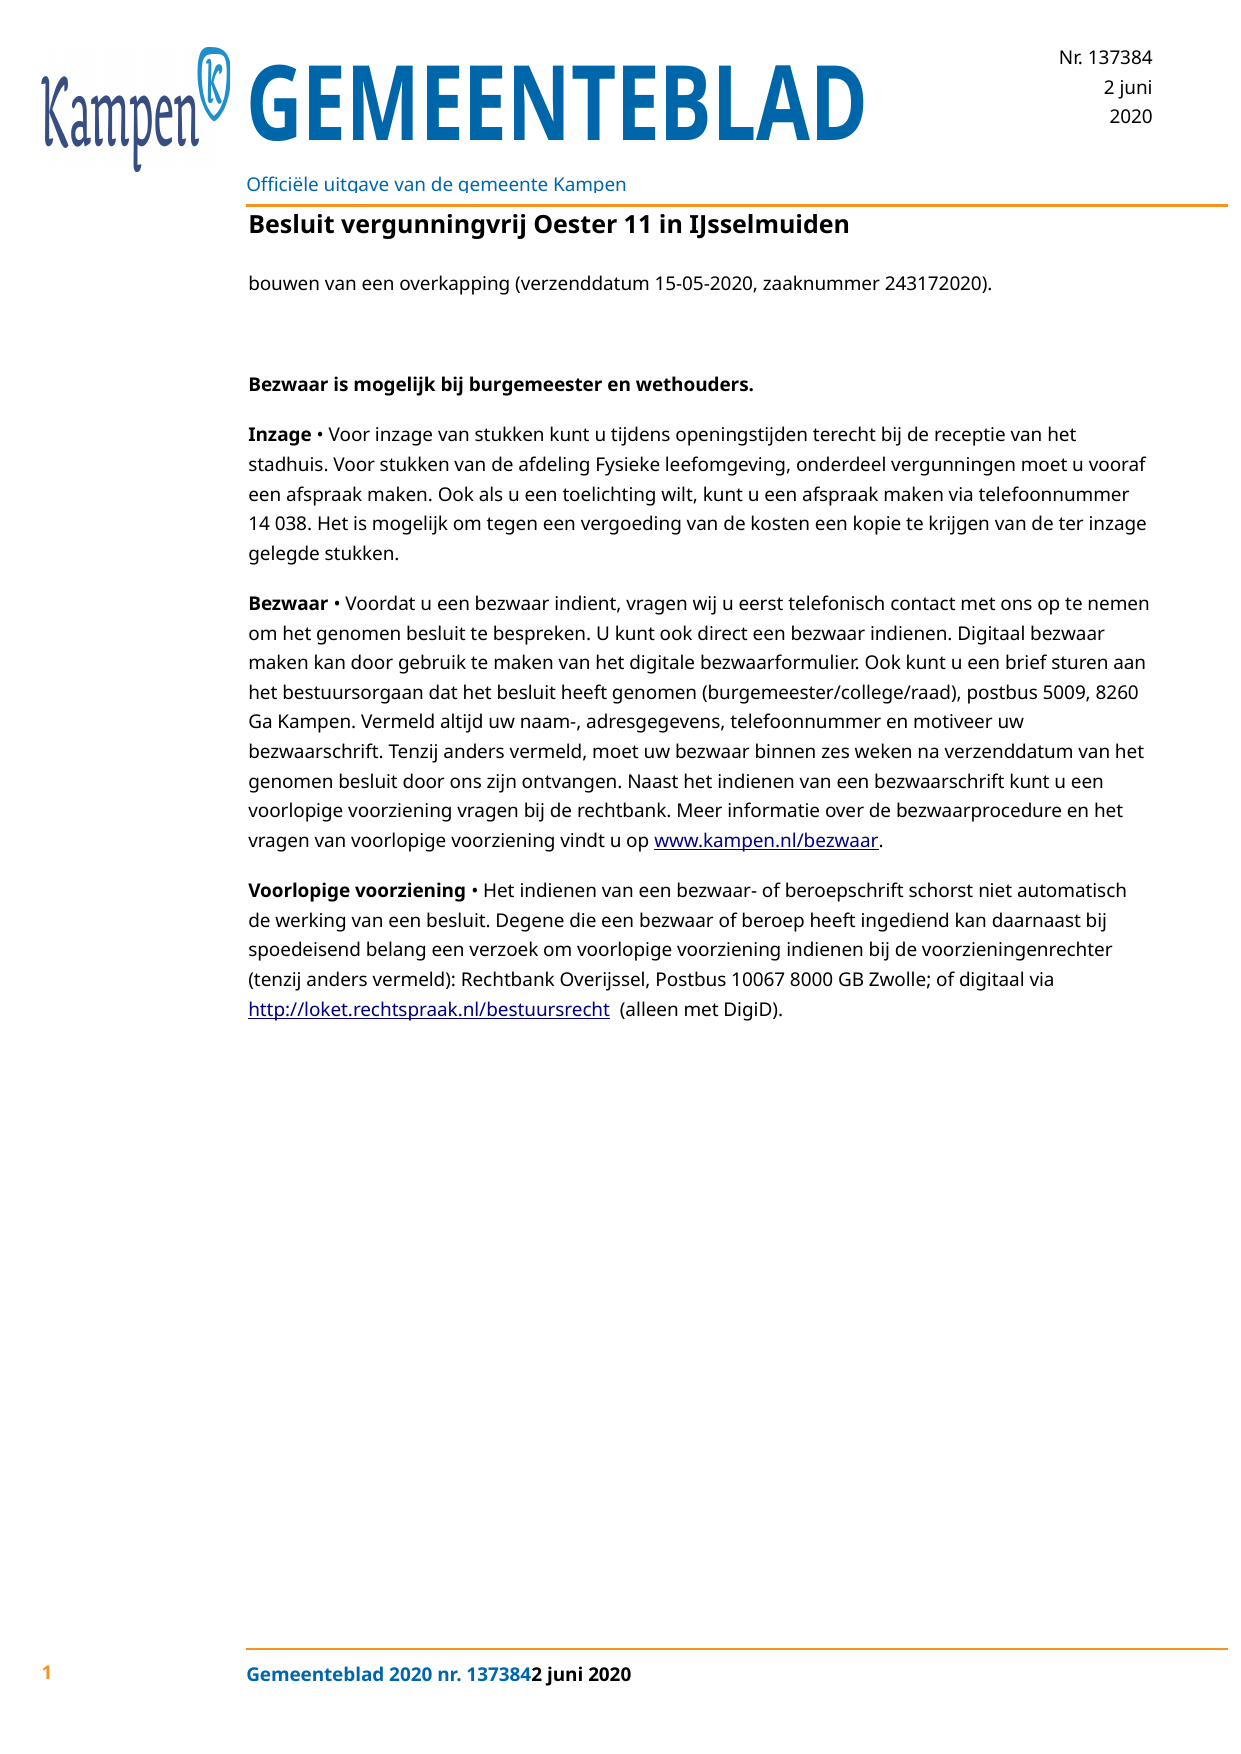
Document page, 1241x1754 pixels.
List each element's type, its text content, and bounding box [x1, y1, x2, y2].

text Bezwaar • Voordat u een bezwaar indient, vragen wij u eerst telefonisch contact met ons op te nemen om het genomen besluit te bespreken. U kunt ook direct een bezwaar indienen. Digitaal bezwaar maken kan door gebruik te maken van het digitale bezwaarformulier. Ook kunt u een brief sturen aan het bestuursorgaan dat het besluit heeft genomen (burgemeester/college/raad), postbus 5009, 8260 Ga Kampen. Vermeld altijd uw naam-, adresgegevens, telefoonnummer en motiveer uw bezwaarschrift. Tenzij anders vermeld, moet uw bezwaar binnen zes weken na verzenddatum van het genomen besluit door ons zijn ontvangen. Naast het indienen van een bezwaarschrift kunt u een voorlopige voorziening vragen bij de rechtbank. Meer informatie over de bezwaarprocedure en het vragen van voorlopige voorziening vindt u op www.kampen.nl/bezwaar. [248, 590, 1152, 853]
text bouwen van een overkapping (verzenddatum 15-05-2020, zaaknummer 243172020). [248, 270, 1152, 296]
text Voorlopige voorziening • Het indienen van een bezwaar- of beroepschrift schorst niet automatisch de werking van een besluit. Degene die een bezwaar of beroep heeft ingediend kan daarnaast bij spoedeisend belang een verzoek om voorlopige voorziening indienen bij de voorzieningenrechter (tenzij anders vermeld): Rechtbank Overijssel, Postbus 10067 8000 GB Zwolle; of digitaal via http://loket.rechtspraak.nl/bestuursrecht (alleen met DigiD). [248, 877, 1152, 1021]
picture [41, 47, 231, 172]
text Bezwaar is mogelijk bij burgemeester en wethouders. [248, 371, 1152, 397]
text Besluit vergunningvrij Oester 11 in IJsselmuiden [248, 207, 1152, 241]
text Inzage • Voor inzage van stukken kunt u tijdens openingstijden terecht bij de receptie van het stadhuis. Voor stukken van de afdeling Fysieke leefomgeving, onderdeel vergunningen moet u vooraf een afspraak maken. Ook als u een toelichting wilt, kunt u een afspraak maken via telefoonnummer 14 038. Het is mogelijk om tegen een vergoeding van de kosten een kopie te krijgen van de ter inzage gelegde stukken. [248, 422, 1152, 566]
